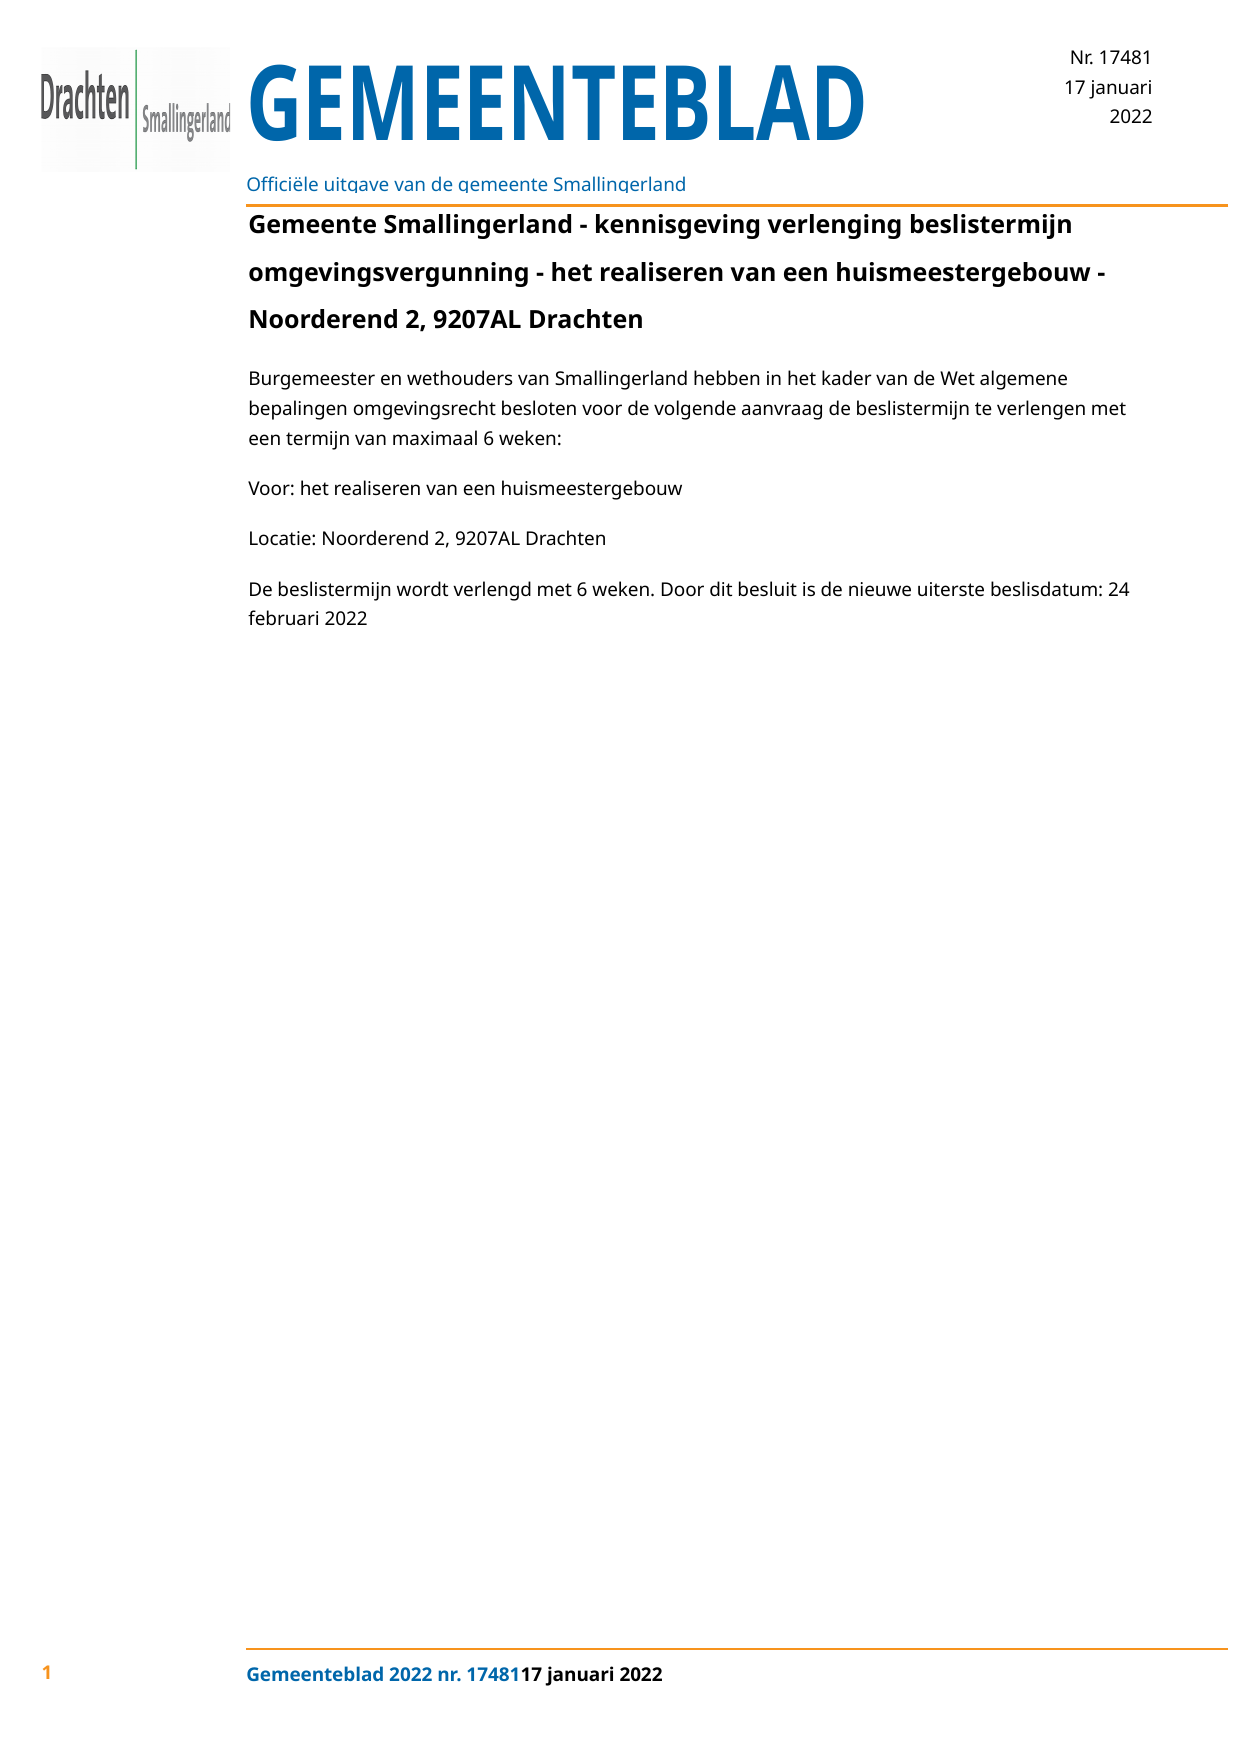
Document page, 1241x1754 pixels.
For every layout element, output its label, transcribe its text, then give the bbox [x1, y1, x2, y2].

text Voor: het realiseren van een huismeestergebouw [248, 475, 1152, 501]
picture [41, 47, 231, 172]
text Locatie: Noorderend 2, 9207AL Drachten [248, 526, 1152, 551]
text De beslistermijn wordt verlengd met 6 weken. Door dit besluit is de nieuwe uiterste beslisdatum: 24 februari 2022 [248, 576, 1152, 631]
text Gemeente Smallingerland - kennisgeving verlenging beslistermijn omgevingsvergunning - het realiseren van een huismeestergebouw - Noorderend 2, 9207AL Drachten [248, 207, 1152, 336]
text Burgemeester en wethouders van Smallingerland hebben in het kader van de Wet algemene bepalingen omgevingsrecht besloten voor de volgende aanvraag de beslistermijn te verlengen met een termijn van maximaal 6 weken: [248, 366, 1152, 450]
